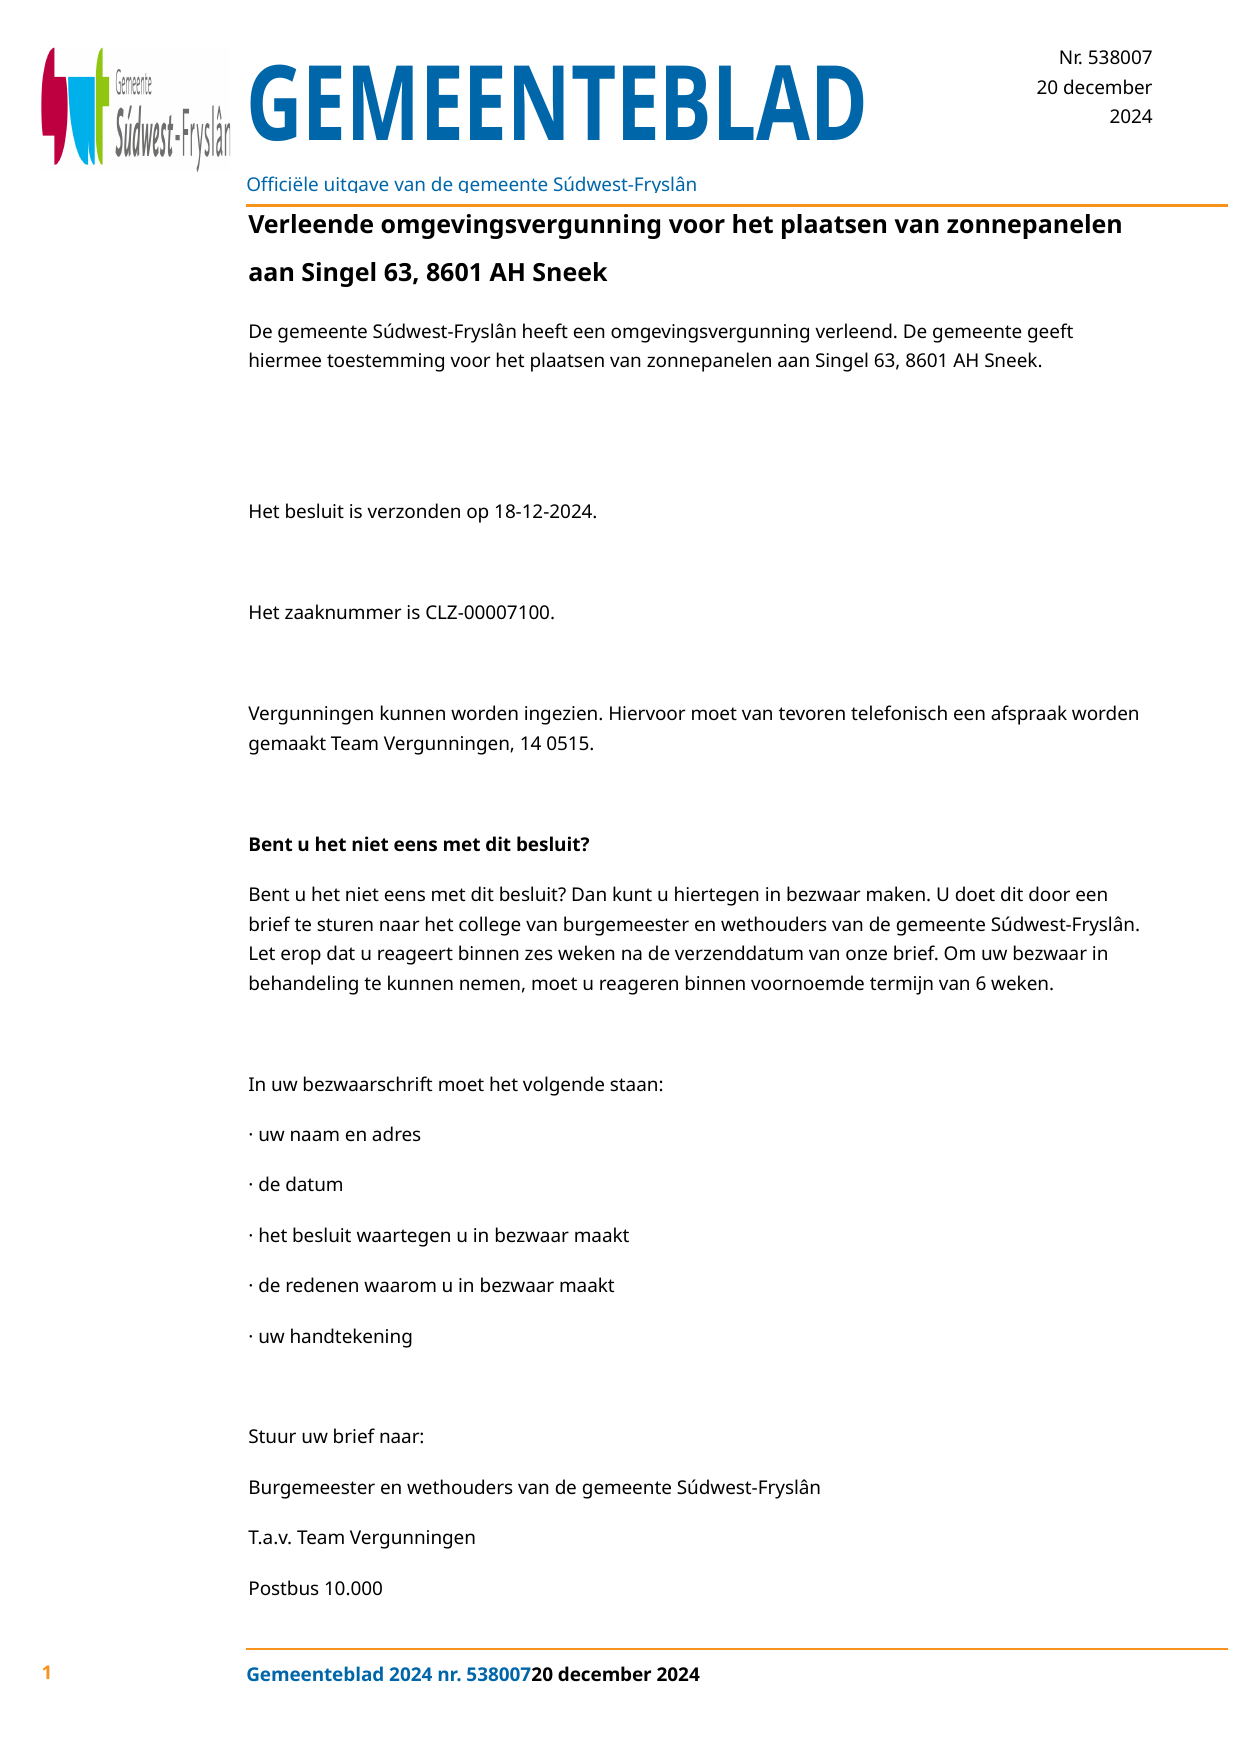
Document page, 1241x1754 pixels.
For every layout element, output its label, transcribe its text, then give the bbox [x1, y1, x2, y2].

text Stuur uw brief naar: [248, 1424, 1152, 1449]
text · uw naam en adres [248, 1121, 1152, 1147]
text Het besluit is verzonden op 18-12-2024. [248, 499, 1152, 524]
text · uw handtekening [248, 1323, 1152, 1349]
text Postbus 10.000 [248, 1575, 1152, 1601]
text · het besluit waartegen u in bezwaar maakt [248, 1222, 1152, 1248]
text In uw bezwaarschrift moet het volgende staan: [248, 1071, 1152, 1097]
text De gemeente Súdwest-Fryslân heeft een omgevingsvergunning verleend. De gemeente geeft hiermee toestemming voor het plaatsen van zonnepanelen aan Singel 63, 8601 AH Sneek. [248, 318, 1152, 373]
text Verleende omgevingsvergunning voor het plaatsen van zonnepanelen aan Singel 63, 8601 AH Sneek [248, 207, 1152, 288]
text Het zaaknummer is CLZ-00007100. [248, 599, 1152, 625]
text · de redenen waarom u in bezwaar maakt [248, 1272, 1152, 1298]
text Vergunningen kunnen worden ingezien. Hiervoor moet van tevoren telefonisch een afspraak worden gemaakt Team Vergunningen, 14 0515. [248, 700, 1152, 756]
picture [41, 47, 231, 172]
text T.a.v. Team Vergunningen [248, 1524, 1152, 1550]
text Bent u het niet eens met dit besluit? Dan kunt u hiertegen in bezwaar maken. U doet dit door een brief te sturen naar het college van burgemeester en wethouders van de gemeente Súdwest-Fryslân. Let erop dat u reageert binnen zes weken na de verzenddatum van onze brief. Om uw bezwaar in behandeling te kunnen nemen, moet u reageren binnen voornoemde termijn van 6 weken. [248, 881, 1152, 996]
text · de datum [248, 1172, 1152, 1197]
text Bent u het niet eens met dit besluit? [248, 831, 1152, 857]
text Burgemeester en wethouders van de gemeente Súdwest-Fryslân [248, 1474, 1152, 1500]
